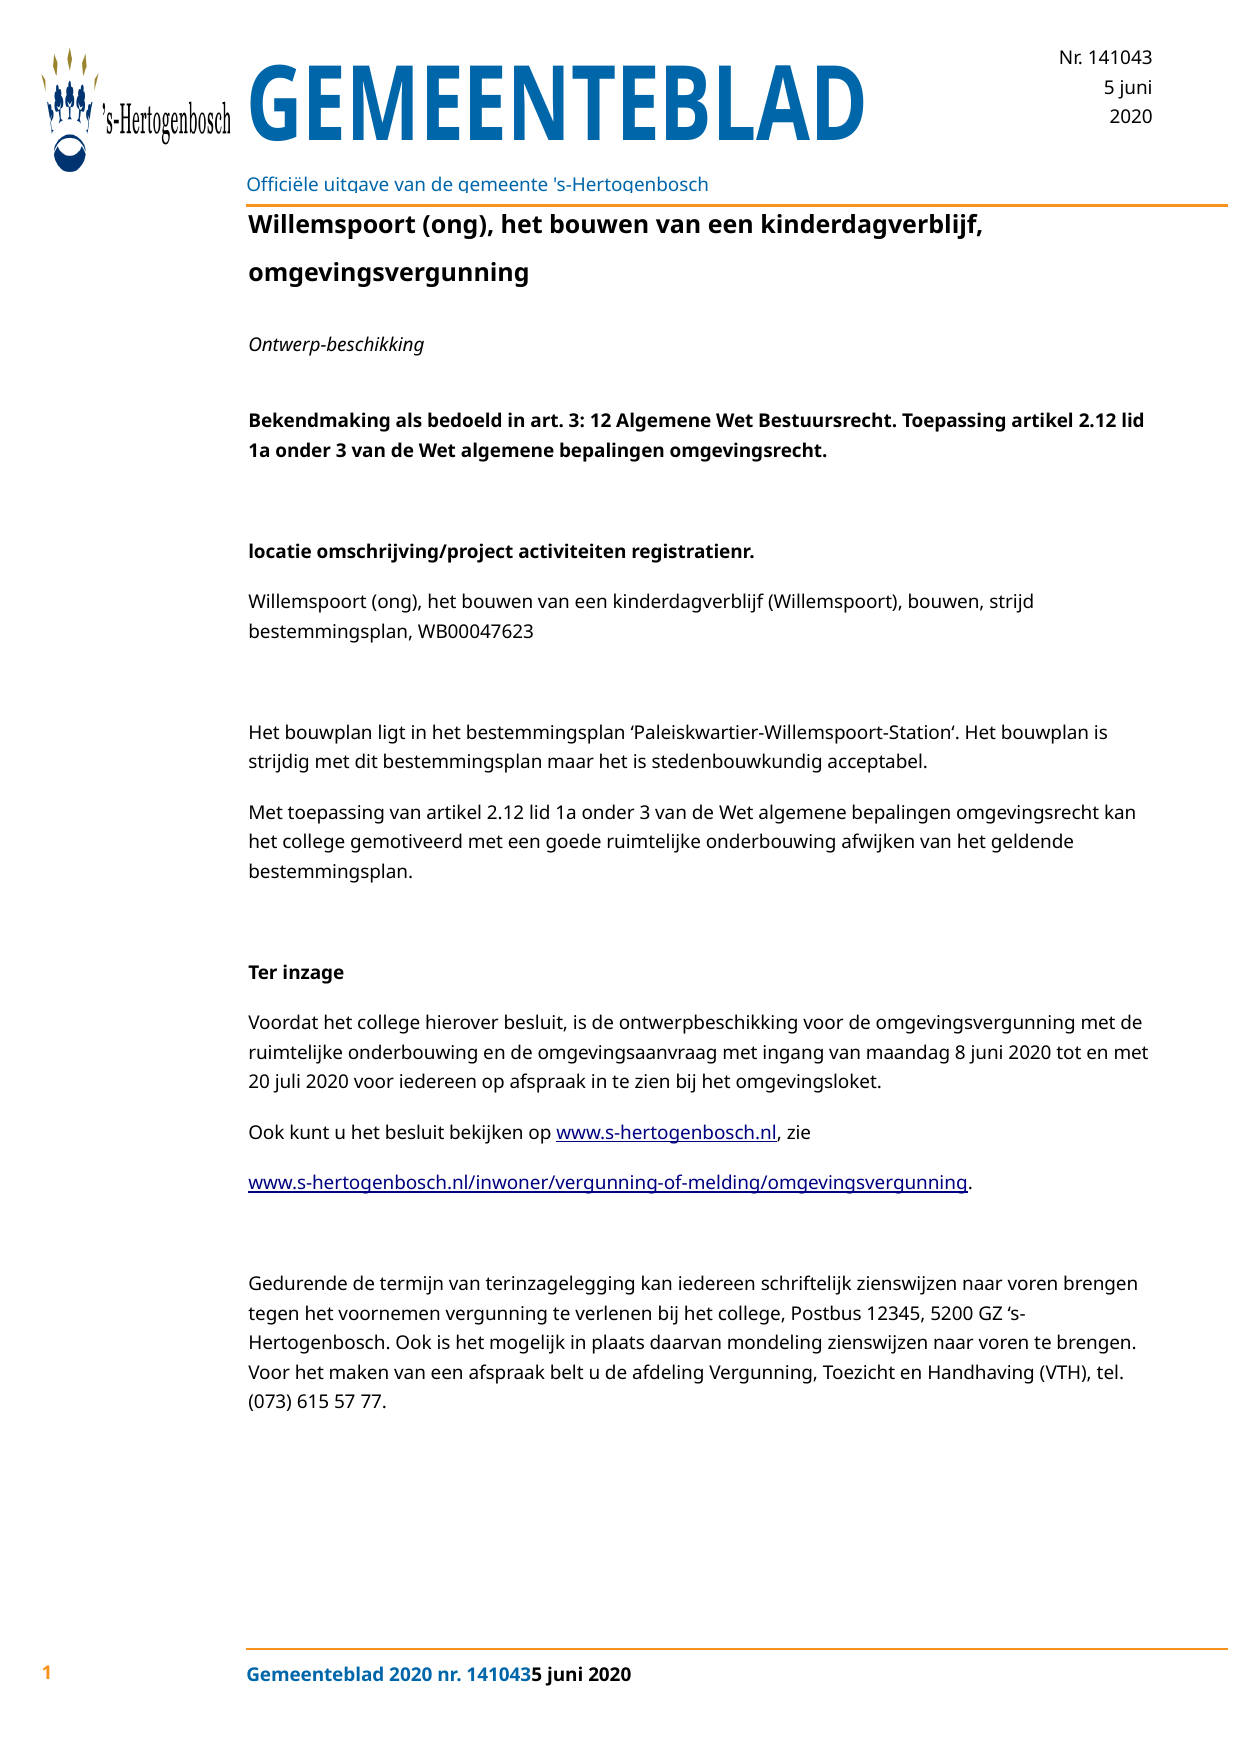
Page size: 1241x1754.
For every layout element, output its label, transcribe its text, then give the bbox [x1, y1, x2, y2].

text Met toepassing van artikel 2.12 lid 1a onder 3 van de Wet algemene bepalingen omgevingsrecht kan het college gemotiveerd met een goede ruimtelijke onderbouwing afwijken van het geldende bestemmingsplan. [248, 799, 1152, 884]
picture [41, 47, 231, 172]
text Willemspoort (ong), het bouwen van een kinderdagverblijf, omgevingsvergunning [248, 207, 1152, 288]
text Het bouwplan ligt in het bestemmingsplan ‘Paleiskwartier-Willemspoort-Station‘. Het bouwplan is strijdig met dit bestemmingsplan maar het is stedenbouwkundig acceptabel. [248, 719, 1152, 774]
text www.s-hertogenbosch.nl/inwoner/vergunning-of-melding/omgevingsvergunning. [248, 1169, 1152, 1195]
text Voordat het college hierover besluit, is de ontwerpbeschikking voor de omgevingsvergunning met de ruimtelijke onderbouwing en de omgevingsaanvraag met ingang van maandag 8 juni 2020 tot en met 20 juli 2020 voor iedereen op afspraak in te zien bij het omgevingsloket. [248, 1009, 1152, 1094]
text Ter inzage [248, 959, 1152, 984]
text Ook kunt u het besluit bekijken op www.s-hertogenbosch.nl, zie [248, 1119, 1152, 1144]
text Gedurende de termijn van terinzagelegging kan iedereen schriftelijk zienswijzen naar voren brengen tegen het voornemen vergunning te verlenen bij het college, Postbus 12345, 5200 GZ ‘s-Hertogenbosch. Ook is het mogelijk in plaats daarvan mondeling zienswijzen naar voren te brengen. Voor het maken van een afspraak belt u de afdeling Vergunning, Toezicht en Handhaving (VTH), tel. (073) 615 57 77. [248, 1270, 1152, 1414]
text Ontwerp-beschikking [248, 331, 1152, 357]
text Willemspoort (ong), het bouwen van een kinderdagverblijf (Willemspoort), bouwen, strijd bestemmingsplan, WB00047623 [248, 588, 1152, 644]
text Bekendmaking als bedoeld in art. 3: 12 Algemene Wet Bestuursrecht. Toepassing artikel 2.12 lid 1a onder 3 van de Wet algemene bepalingen omgevingsrecht. [248, 408, 1152, 463]
text locatie omschrijving/project activiteiten registratienr. [248, 538, 1152, 564]
